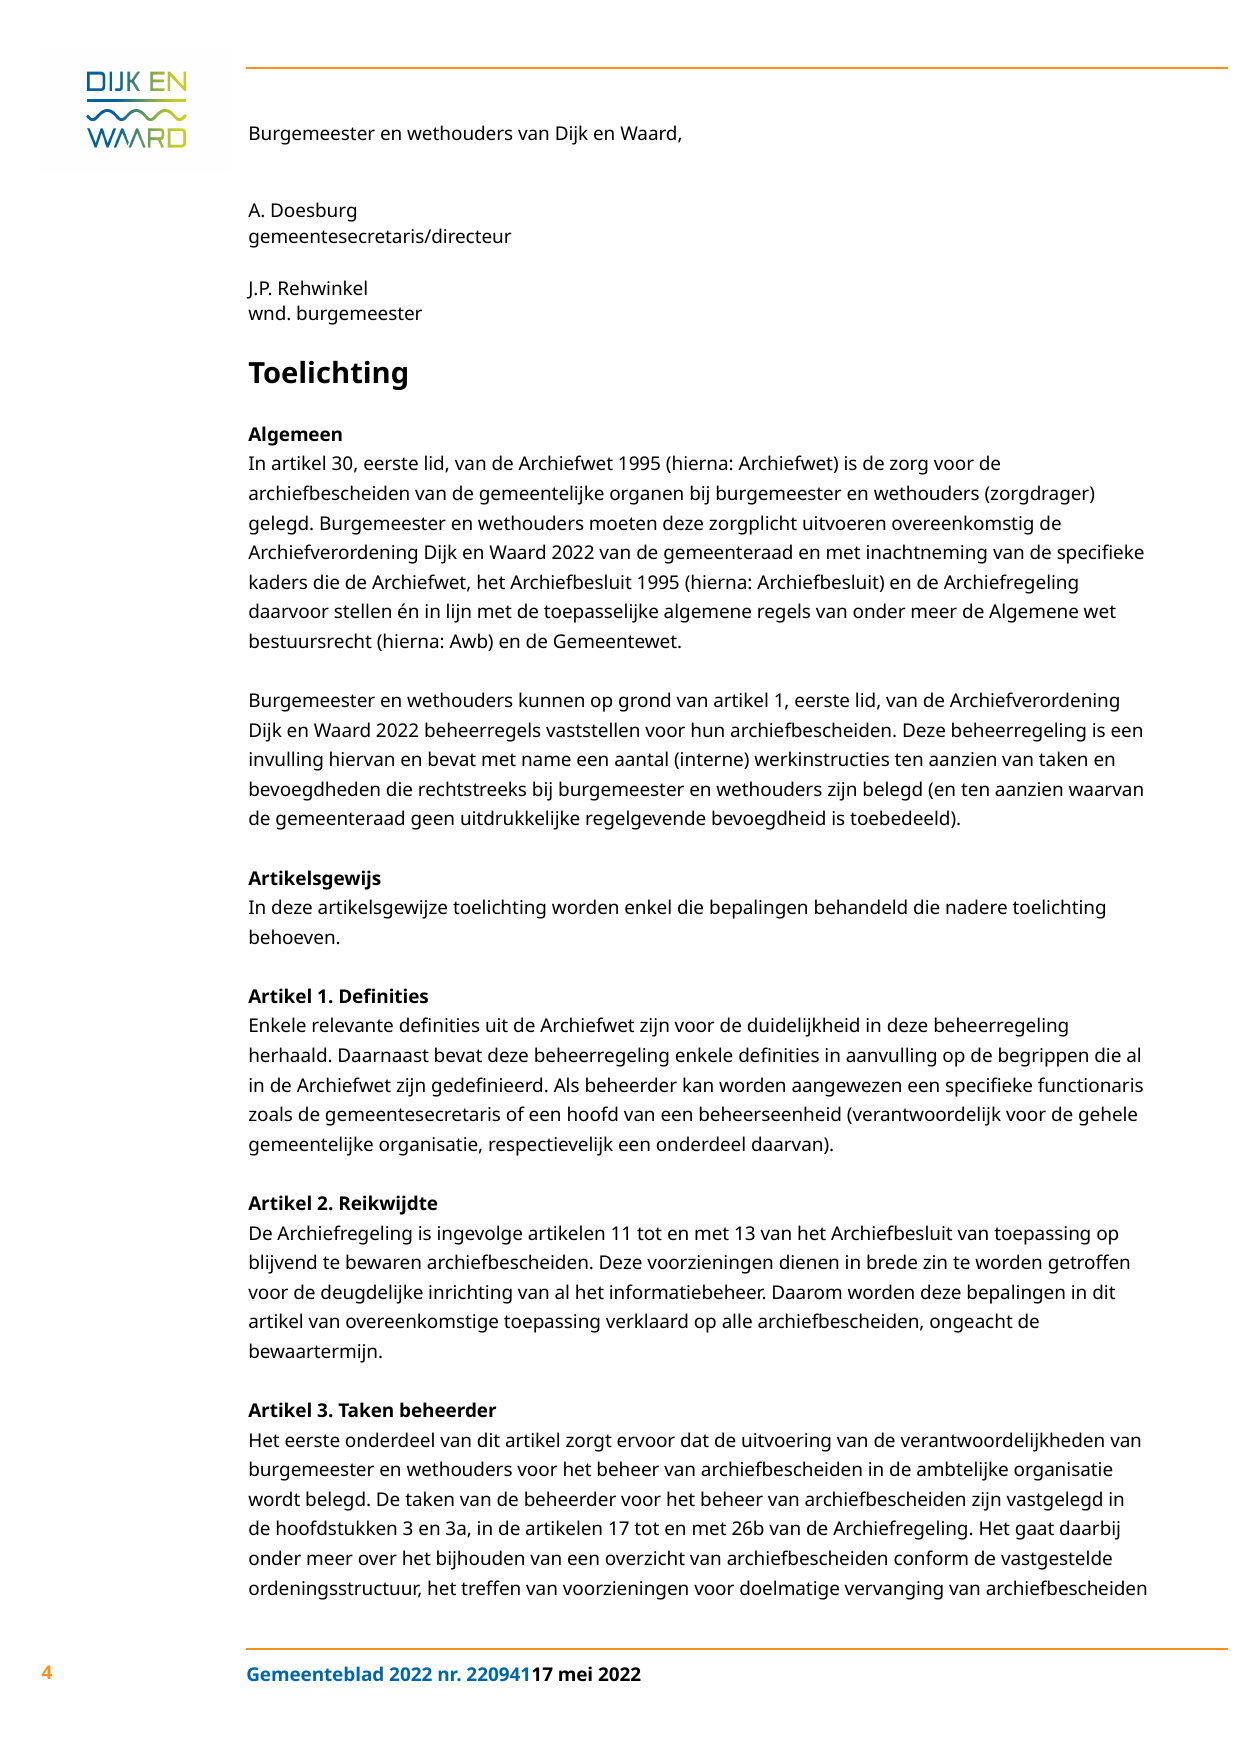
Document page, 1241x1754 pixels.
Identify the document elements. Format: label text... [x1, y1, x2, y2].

text A. Doesburg [248, 198, 1152, 223]
text Het eerste onderdeel van dit artikel zorgt ervoor dat de uitvoering van de verantwoordelijkheden van burgemeester en wethouders voor het beheer van archiefbescheiden in de ambtelijke organisatie wordt belegd. De taken van de beheerder voor het beheer van archiefbescheiden zijn vastgelegd in de hoofdstukken 3 en 3a, in de artikelen 17 tot en met 26b van de Archiefregeling. Het gaat daarbij onder meer over het bijhouden van een overzicht van archiefbescheiden conform de vastgestelde ordeningsstructuur, het treffen van voorzieningen voor doelmatige vervanging van archiefbescheiden [248, 1427, 1152, 1600]
picture [41, 47, 231, 172]
text Algemeen [248, 421, 1152, 447]
text Artikel 3. Taken beheerder [248, 1397, 1152, 1423]
text Artikel 1. Definities [248, 983, 1152, 1009]
text De Archiefregeling is ingevolge artikelen 11 tot en met 13 van het Archiefbesluit van toepassing op blijvend te bewaren archiefbescheiden. Deze voorzieningen dienen in brede zin te worden getroffen voor de deugdelijke inrichting van al het informatiebeheer. Daarom worden deze bepalingen in dit artikel van overeenkomstige toepassing verklaard op alle archiefbescheiden, ongeacht de bewaartermijn. [248, 1220, 1152, 1364]
text Toelichting [248, 352, 1152, 392]
text wnd. burgemeester [248, 301, 1152, 326]
text J.P. Rehwinkel [248, 275, 1152, 301]
text In deze artikelsgewijze toelichting worden enkel die bepalingen behandeld die nadere toelichting behoeven. [248, 894, 1152, 949]
text In artikel 30, eerste lid, van de Archiefwet 1995 (hierna: Archiefwet) is de zorg voor de archiefbescheiden van de gemeentelijke organen bij burgemeester en wethouders (zorgdrager) gelegd. Burgemeester en wethouders moeten deze zorgplicht uitvoeren overeenkomstig de Archiefverordening Dijk en Waard 2022 van de gemeenteraad en met inachtneming van de specifieke kaders die de Archiefwet, het Archiefbesluit 1995 (hierna: Archiefbesluit) en de Archiefregeling daarvoor stellen én in lijn met de toepasselijke algemene regels van onder meer de Algemene wet bestuursrecht (hierna: Awb) en de Gemeentewet. [248, 451, 1152, 654]
text gemeentesecretaris/directeur [248, 223, 1152, 249]
text Burgemeester en wethouders kunnen op grond van artikel 1, eerste lid, van de Archiefverordening Dijk en Waard 2022 beheerregels vaststellen voor hun archiefbescheiden. Deze beheerregeling is een invulling hiervan en bevat met name een aantal (interne) werkinstructies ten aanzien van taken en bevoegdheden die rechtstreeks bij burgemeester en wethouders zijn belegd (en ten aanzien waarvan de gemeenteraad geen uitdrukkelijke regelgevende bevoegdheid is toebedeeld). [248, 687, 1152, 831]
text Artikel 2. Reikwijdte [248, 1190, 1152, 1216]
text Burgemeester en wethouders van Dijk en Waard, [248, 121, 1152, 146]
text Artikelsgewijs [248, 865, 1152, 890]
text Enkele relevante definities uit de Archiefwet zijn voor de duidelijkheid in deze beheerregeling herhaald. Daarnaast bevat deze beheerregeling enkele definities in aanvulling op de begrippen die al in de Archiefwet zijn gedefinieerd. Als beheerder kan worden aangewezen een specifieke functionaris zoals de gemeentesecretaris of een hoofd van een beheerseenheid (verantwoordelijk voor de gehele gemeentelijke organisatie, respectievelijk een onderdeel daarvan). [248, 1013, 1152, 1157]
